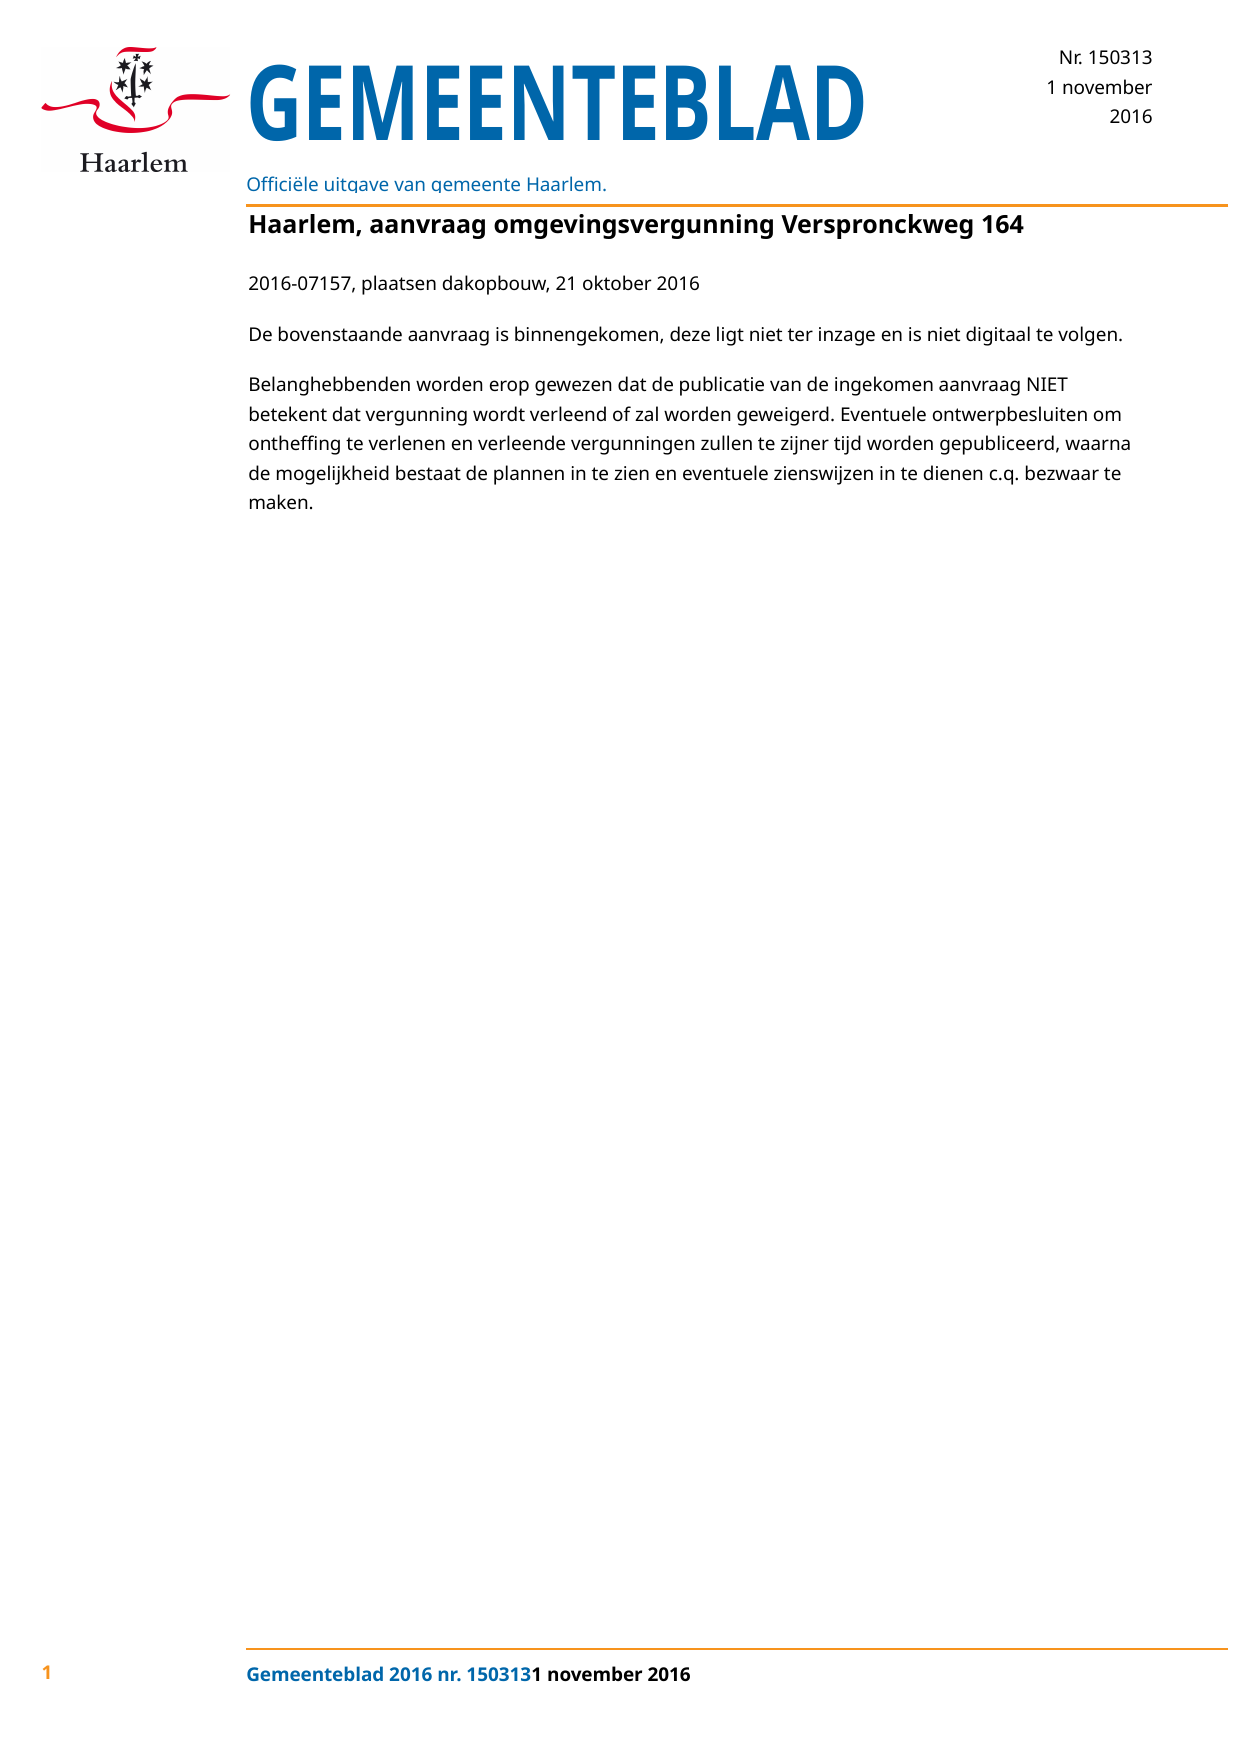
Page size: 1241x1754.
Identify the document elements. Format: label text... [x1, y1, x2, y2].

text De bovenstaande aanvraag is binnengekomen, deze ligt niet ter inzage en is niet digitaal te volgen. [248, 321, 1152, 346]
text Belanghebbenden worden erop gewezen dat de publicatie van de ingekomen aanvraag NIET betekent dat vergunning wordt verleend of zal worden geweigerd. Eventuele ontwerpbesluiten om ontheffing te verlenen en verleende vergunningen zullen te zijner tijd worden gepubliceerd, waarna de mogelijkheid bestaat de plannen in te zien en eventuele zienswijzen in te dienen c.q. bezwaar te maken. [248, 371, 1152, 515]
text Haarlem, aanvraag omgevingsvergunning Verspronckweg 164 [248, 207, 1152, 241]
text 2016-07157, plaatsen dakopbouw, 21 oktober 2016 [248, 270, 1152, 296]
picture [41, 47, 231, 172]
